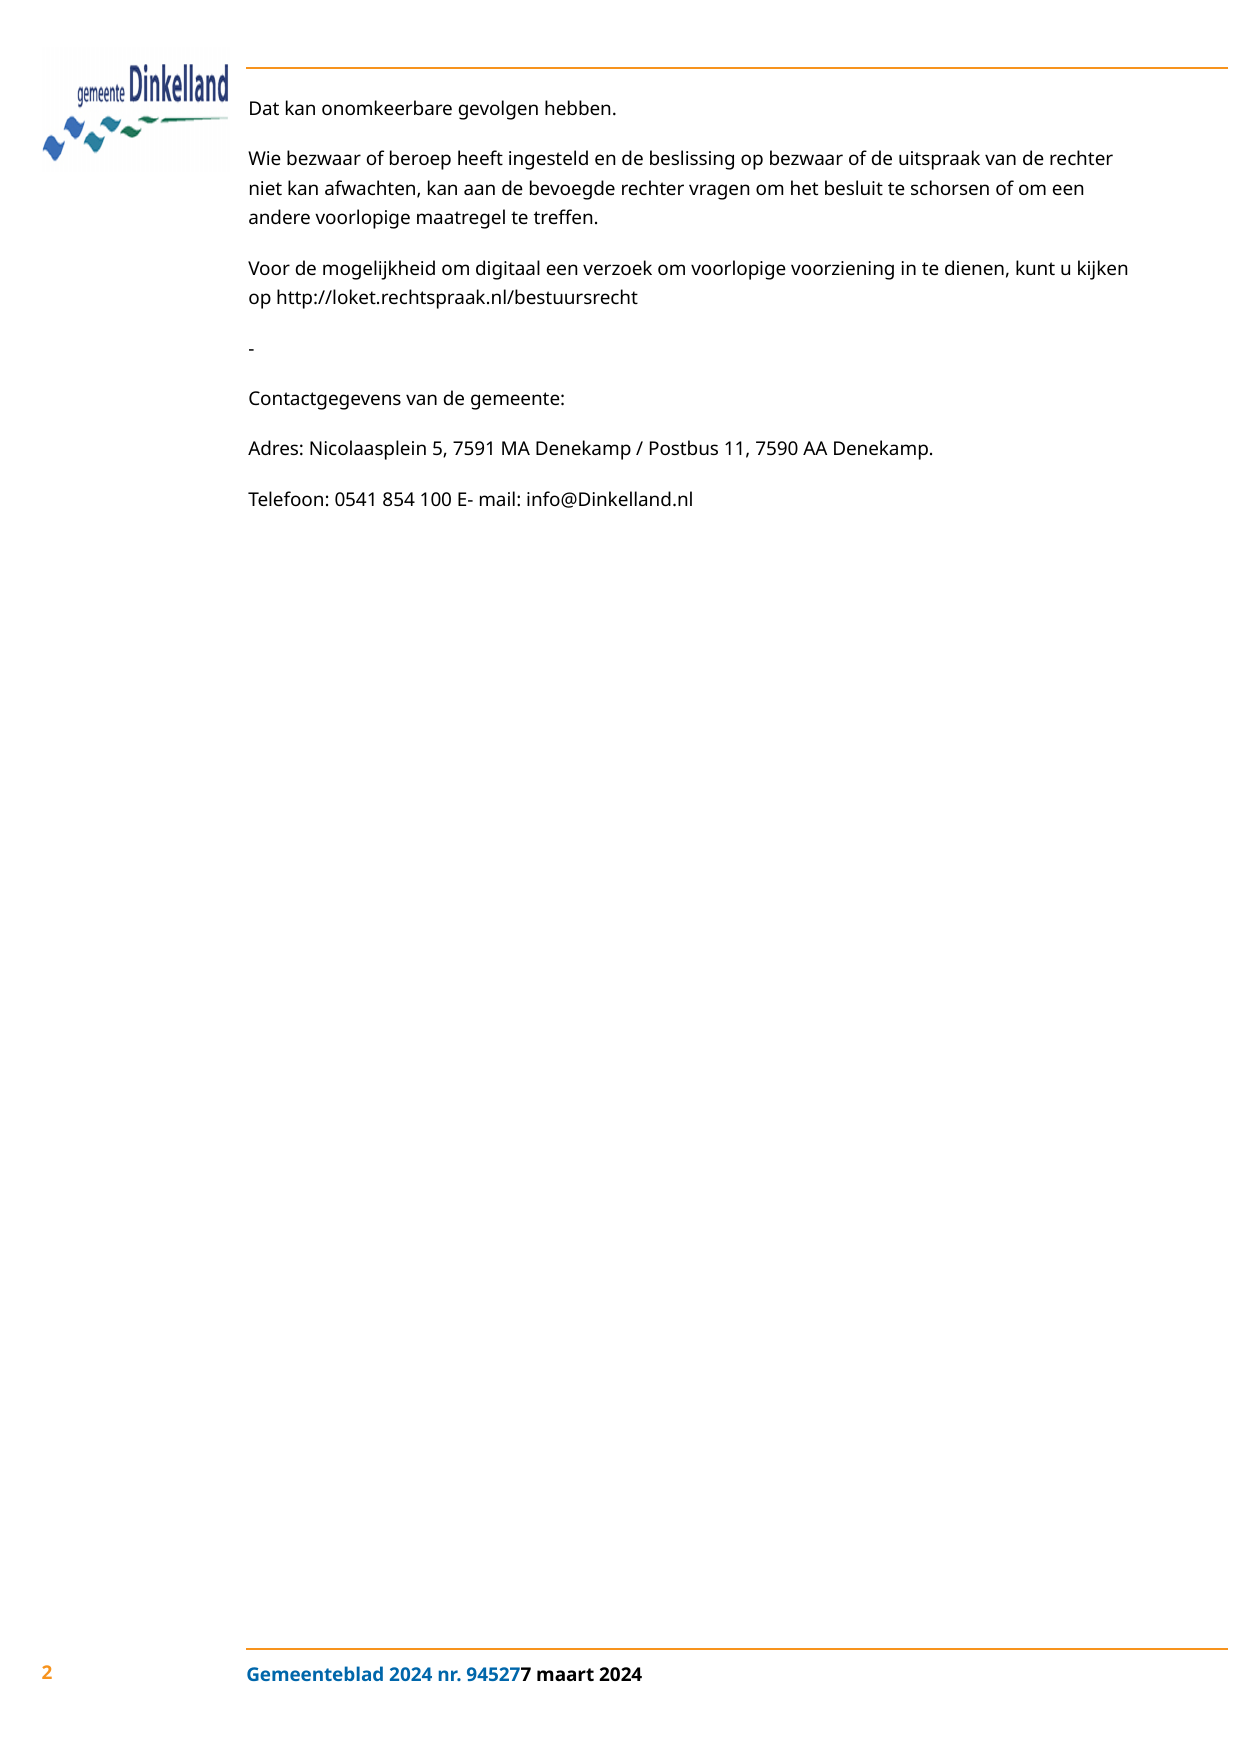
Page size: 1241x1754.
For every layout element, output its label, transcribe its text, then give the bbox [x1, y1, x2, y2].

text Wie bezwaar of beroep heeft ingesteld en de beslissing op bezwaar of de uitspraak van de rechter niet kan afwachten, kan aan de bevoegde rechter vragen om het besluit te schorsen of om een andere voorlopige maatregel te treffen. [248, 145, 1152, 230]
text Voor de mogelijkheid om digitaal een verzoek om voorlopige voorziening in te dienen, kunt u kijken op http://loket.rechtspraak.nl/bestuursrecht [248, 255, 1152, 310]
text - [248, 335, 1152, 361]
text Telefoon: 0541 854 100 E- mail: info@Dinkelland.nl [248, 486, 1152, 512]
text Adres: Nicolaasplein 5, 7591 MA Denekamp / Postbus 11, 7590 AA Denekamp. [248, 436, 1152, 461]
picture [41, 47, 231, 172]
text Contactgegevens van de gemeente: [248, 385, 1152, 411]
text Dat kan onomkeerbare gevolgen hebben. [248, 95, 1152, 121]
